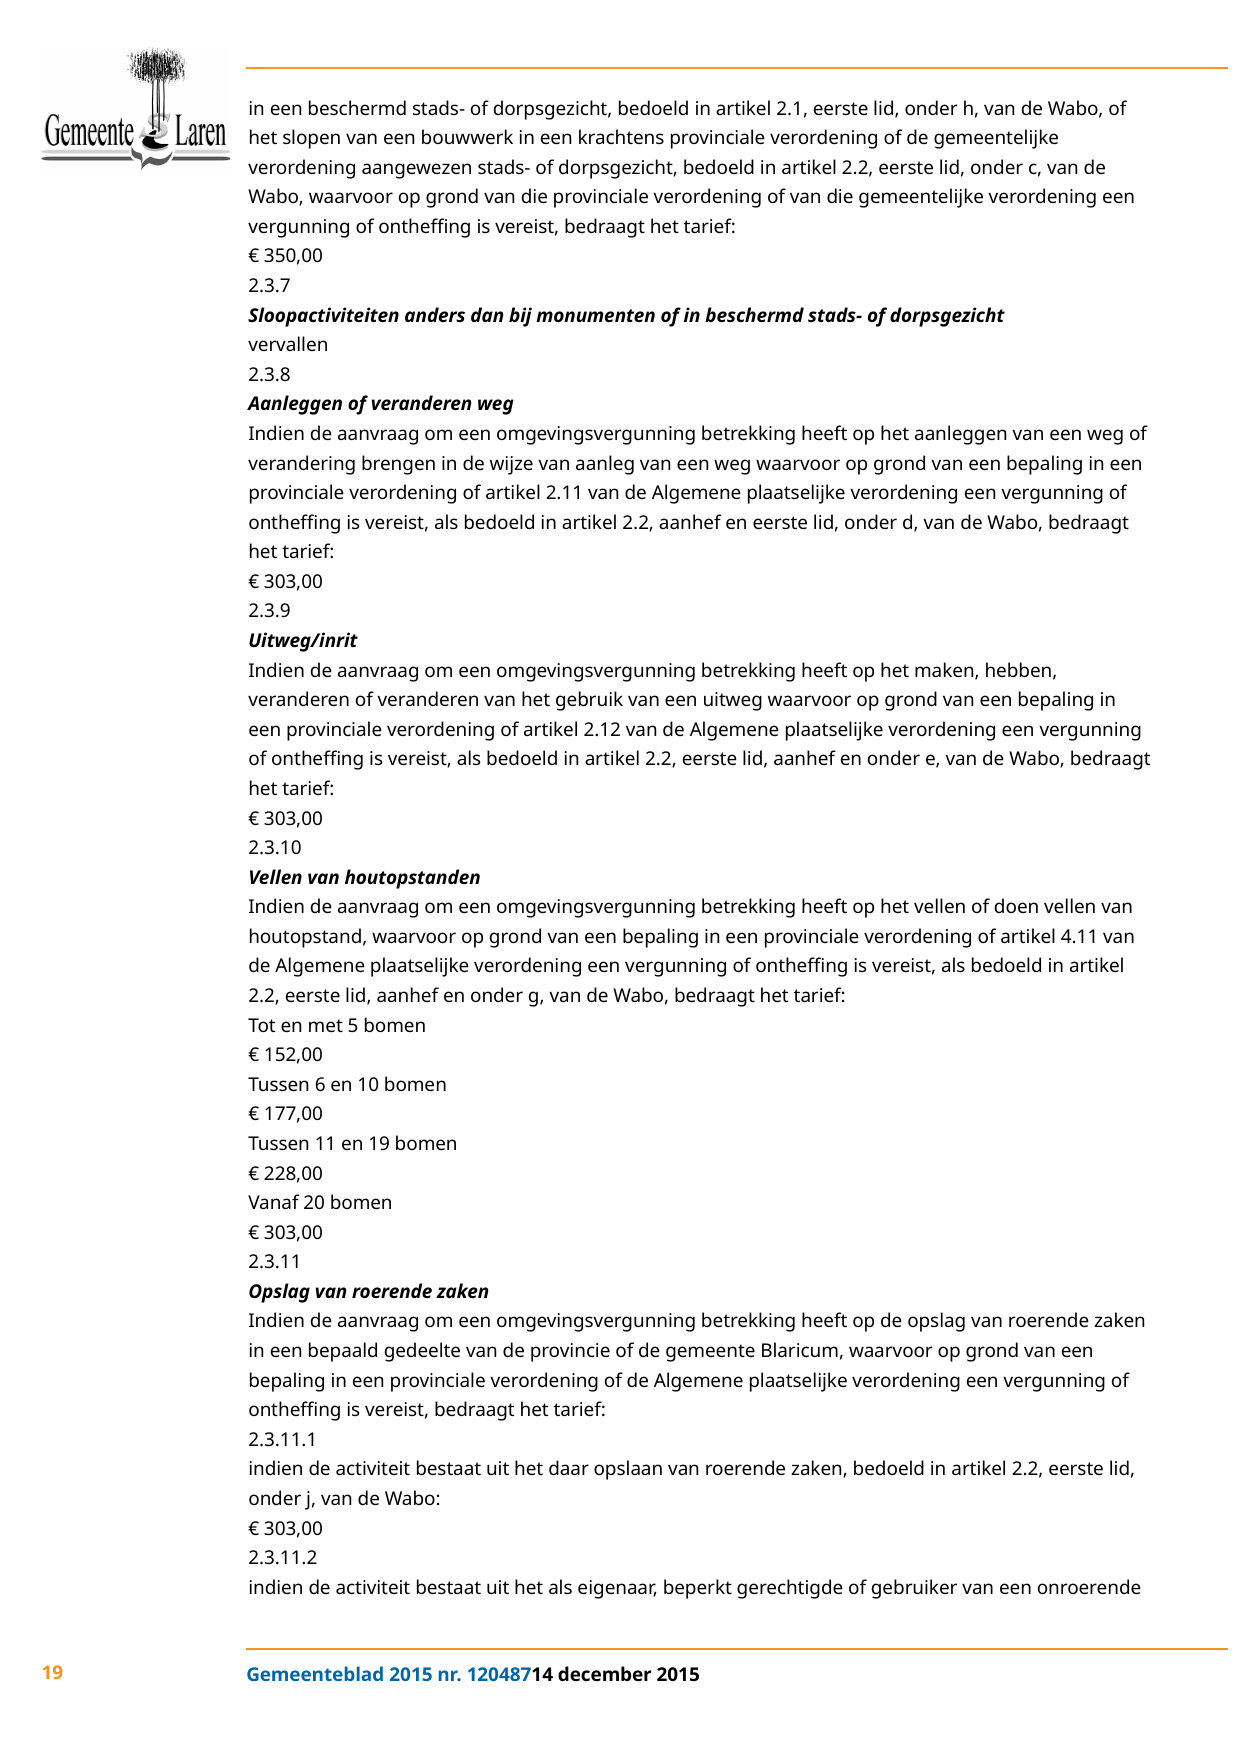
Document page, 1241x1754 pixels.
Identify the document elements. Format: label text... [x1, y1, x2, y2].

text Aanleggen of veranderen weg [248, 391, 1152, 416]
text Indien de aanvraag om een omgevingsvergunning betrekking heeft op het vellen of doen vellen van houtopstand, waarvoor op grond van een bepaling in een provinciale verordening of artikel 4.11 van de Algemene plaatselijke verordening een vergunning of ontheffing is vereist, als bedoeld in artikel 2.2, eerste lid, aanhef en onder g, van de Wabo, bedraagt het tarief: [248, 893, 1152, 1008]
text 2.3.7 [248, 272, 1152, 298]
text Vanaf 20 bomen [248, 1189, 1152, 1215]
text indien de activiteit bestaat uit het als eigenaar, beperkt gerechtigde of gebruiker van een onroerende [248, 1574, 1152, 1600]
text vervallen [248, 331, 1152, 357]
text Indien de aanvraag om een omgevingsvergunning betrekking heeft op het maken, hebben, veranderen of veranderen van het gebruik van een uitweg waarvoor op grond van een bepaling in een provinciale verordening of artikel 2.12 van de Algemene plaatselijke verordening een vergunning of ontheffing is vereist, als bedoeld in artikel 2.2, eerste lid, aanhef en onder e, van de Wabo, bedraagt het tarief: [248, 657, 1152, 801]
text € 152,00 [248, 1041, 1152, 1067]
text € 350,00 [248, 243, 1152, 268]
text 2.3.8 [248, 361, 1152, 387]
text Sloopactiviteiten anders dan bij monumenten of in beschermd stads- of dorpsgezicht [248, 302, 1152, 328]
text indien de activiteit bestaat uit het daar opslaan van roerende zaken, bedoeld in artikel 2.2, eerste lid, onder j, van de Wabo: [248, 1456, 1152, 1511]
text 2.3.11 [248, 1248, 1152, 1274]
text Vellen van houtopstanden [248, 864, 1152, 890]
text Tussen 6 en 10 bomen [248, 1071, 1152, 1097]
picture [41, 47, 231, 172]
text € 303,00 [248, 1515, 1152, 1541]
text 2.3.11.1 [248, 1426, 1152, 1452]
text Opslag van roerende zaken [248, 1278, 1152, 1304]
text 2.3.11.2 [248, 1544, 1152, 1570]
text in een beschermd stads- of dorpsgezicht, bedoeld in artikel 2.1, eerste lid, onder h, van de Wabo, of het slopen van een bouwwerk in een krachtens provinciale verordening of de gemeentelijke verordening aangewezen stads- of dorpsgezicht, bedoeld in artikel 2.2, eerste lid, onder c, van de Wabo, waarvoor op grond van die provinciale verordening of van die gemeentelijke verordening een vergunning of ontheffing is vereist, bedraagt het tarief: [248, 95, 1152, 239]
text 2.3.9 [248, 598, 1152, 623]
text Indien de aanvraag om een omgevingsvergunning betrekking heeft op de opslag van roerende zaken in een bepaald gedeelte van de provincie of de gemeente Blaricum, waarvoor op grond van een bepaling in een provinciale verordening of de Algemene plaatselijke verordening een vergunning of ontheffing is vereist, bedraagt het tarief: [248, 1308, 1152, 1422]
text 2.3.10 [248, 834, 1152, 860]
text Tussen 11 en 19 bomen [248, 1130, 1152, 1156]
text € 303,00 [248, 805, 1152, 831]
text € 228,00 [248, 1160, 1152, 1186]
text € 177,00 [248, 1101, 1152, 1126]
text Tot en met 5 bomen [248, 1012, 1152, 1038]
text Uitweg/inrit [248, 627, 1152, 653]
text € 303,00 [248, 568, 1152, 594]
text € 303,00 [248, 1219, 1152, 1245]
text Indien de aanvraag om een omgevingsvergunning betrekking heeft op het aanleggen van een weg of verandering brengen in de wijze van aanleg van een weg waarvoor op grond van een bepaling in een provinciale verordening of artikel 2.11 van de Algemene plaatselijke verordening een vergunning of ontheffing is vereist, als bedoeld in artikel 2.2, aanhef en eerste lid, onder d, van de Wabo, bedraagt het tarief: [248, 420, 1152, 564]
